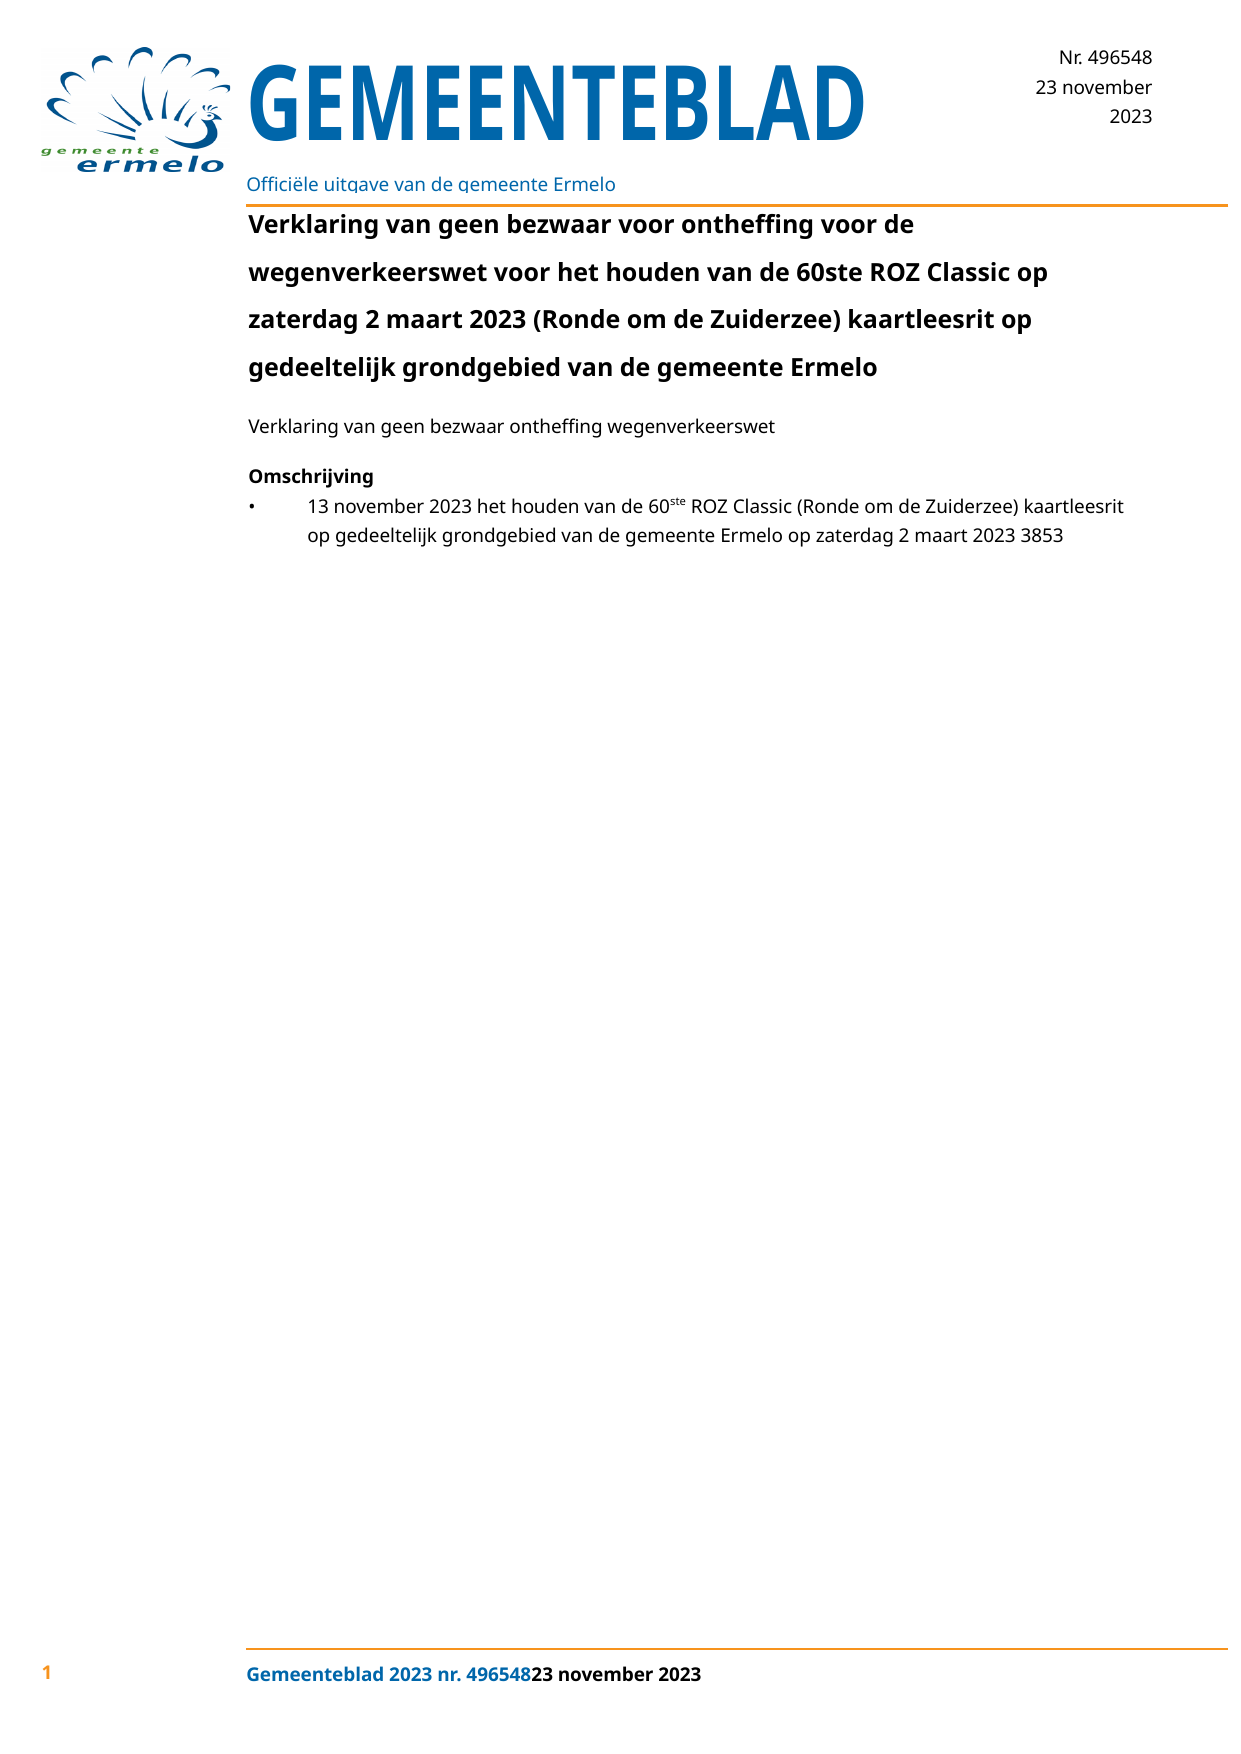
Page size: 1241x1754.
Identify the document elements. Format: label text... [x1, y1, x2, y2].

picture [41, 47, 231, 172]
text Verklaring van geen bezwaar ontheffing wegenverkeerswet [248, 413, 1152, 439]
list 13 november 2023 het houden van de 60ste ROZ Classic (Ronde om de Zuiderzee) kaartleesrit op gedeeltelijk grondgebied van de gemeente Ermelo op zaterdag 2 maart 2023 3853 [248, 493, 1152, 548]
text Verklaring van geen bezwaar voor ontheffing voor de wegenverkeerswet voor het houden van de 60ste ROZ Classic op zaterdag 2 maart 2023 (Ronde om de Zuiderzee) kaartleesrit op gedeeltelijk grondgebied van de gemeente Ermelo [248, 207, 1152, 384]
text Omschrijving [248, 463, 1152, 489]
